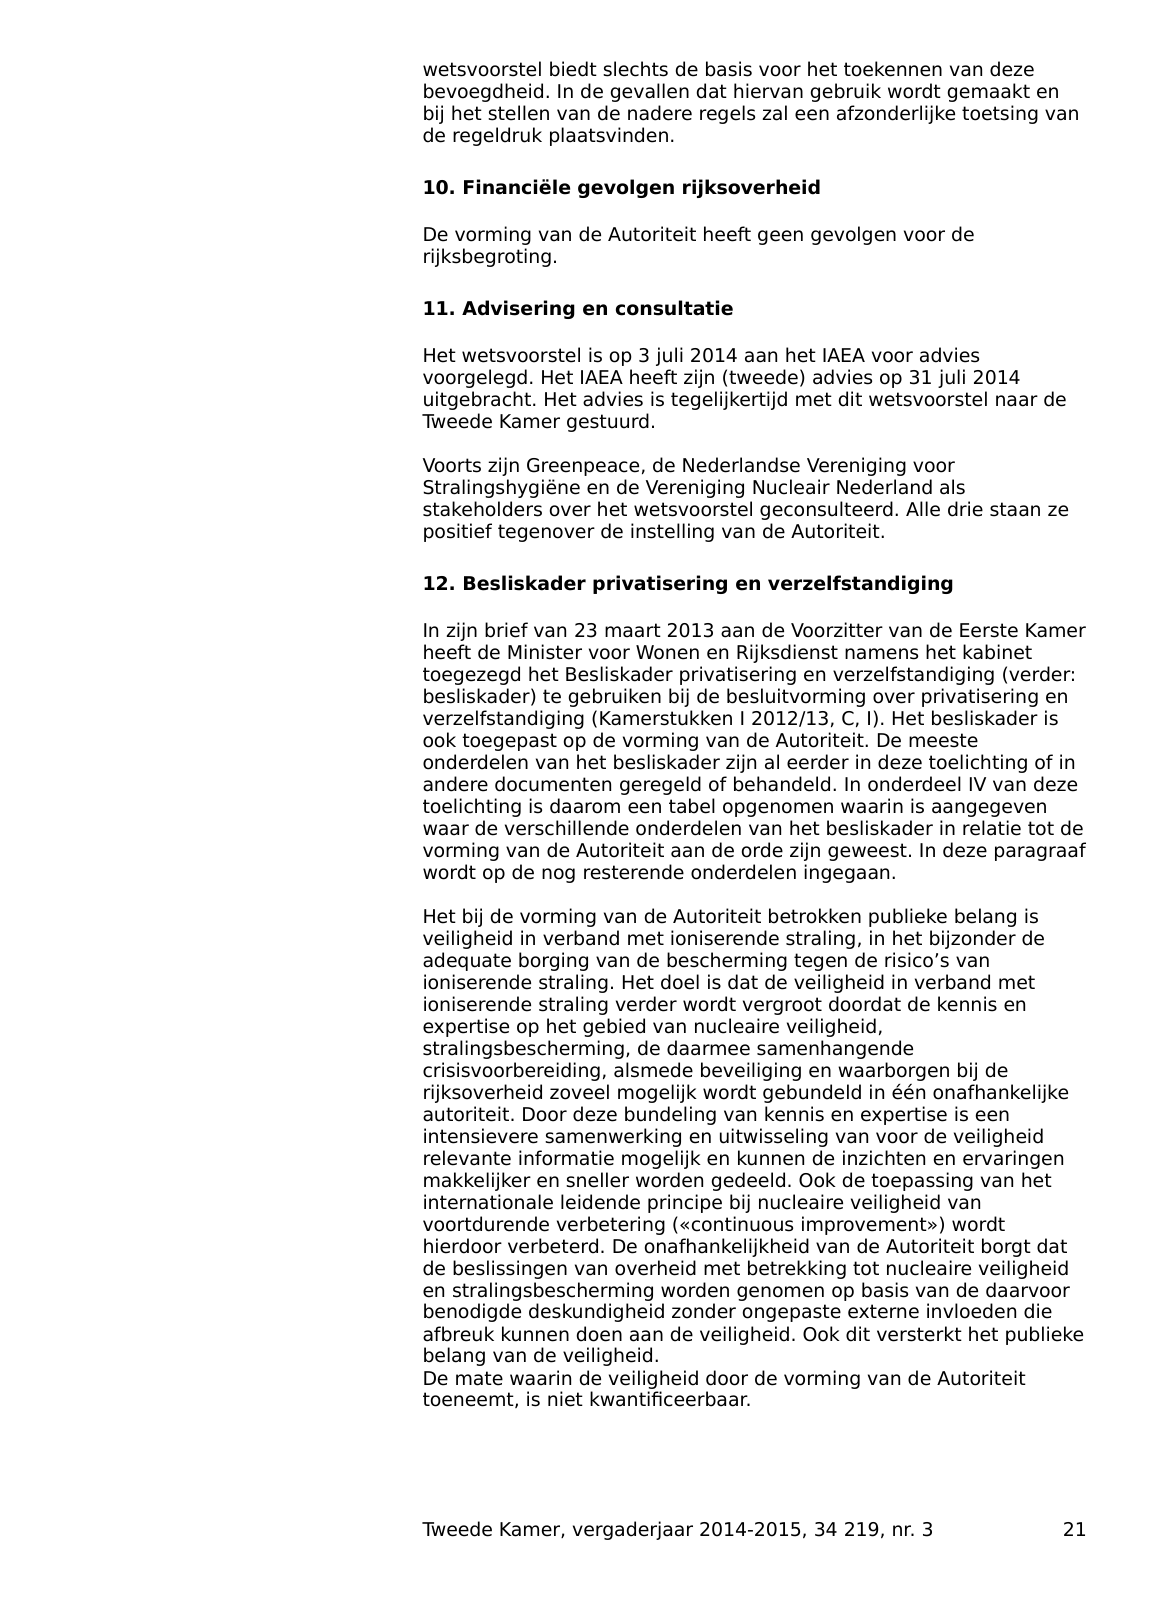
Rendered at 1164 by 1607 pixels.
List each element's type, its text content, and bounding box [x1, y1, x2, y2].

text Het wetsvoorstel is op 3 juli 2014 aan het IAEA voor advies voorgelegd. Het IAEA heeft zijn (tweede) advies op 31 juli 2014 uitgebracht. Het advies is tegelijkertijd met dit wetsvoorstel naar de Tweede Kamer gestuurd. [422, 345, 1087, 433]
text De mate waarin de veiligheid door de vorming van de Autoriteit toeneemt, is niet kwantificeerbaar. [422, 1367, 1087, 1411]
subtitle 12. Besliskader privatisering en verzelfstandiging [422, 573, 1087, 595]
text In zijn brief van 23 maart 2013 aan de Voorzitter van de Eerste Kamer heeft de Minister voor Wonen en Rijksdienst namens het kabinet toegezegd het Besliskader privatisering en verzelfstandiging (verder: besliskader) te gebruiken bij de besluitvorming over privatisering en verzelfstandiging (Kamerstukken I 2012/13, C, I). Het besliskader is ook toegepast op de vorming van de Autoriteit. De meeste onderdelen van het besliskader zijn al eerder in deze toelichting of in andere documenten geregeld of behandeld. In onderdeel IV van deze toelichting is daarom een tabel opgenomen waarin is aangegeven waar de verschillende onderdelen van het besliskader in relatie tot de vorming van de Autoriteit aan de orde zijn geweest. In deze paragraaf wordt op de nog resterende onderdelen ingegaan. [422, 620, 1087, 884]
text De vorming van de Autoriteit heeft geen gevolgen voor de rijksbegroting. [422, 224, 1087, 268]
subtitle 10. Financiële gevolgen rijksoverheid [422, 177, 1087, 199]
text wetsvoorstel biedt slechts de basis voor het toekennen van deze bevoegdheid. In de gevallen dat hiervan gebruik wordt gemaakt en bij het stellen van de nadere regels zal een afzonderlijke toetsing van de regeldruk plaatsvinden. [422, 59, 1087, 147]
text Voorts zijn Greenpeace, de Nederlandse Vereniging voor Stralingshygiëne en de Vereniging Nucleair Nederland als stakeholders over het wetsvoorstel geconsulteerd. Alle drie staan ze positief tegenover de instelling van de Autoriteit. [422, 455, 1087, 543]
text Het bij de vorming van de Autoriteit betrokken publieke belang is veiligheid in verband met ioniserende straling, in het bijzonder de adequate borging van de bescherming tegen de risico’s van ioniserende straling. Het doel is dat de veiligheid in verband met ioniserende straling verder wordt vergroot doordat de kennis en expertise op het gebied van nucleaire veiligheid, stralingsbescherming, de daarmee samenhangende crisisvoorbereiding, alsmede beveiliging en waarborgen bij de rijksoverheid zoveel mogelijk wordt gebundeld in één onafhankelijke autoriteit. Door deze bundeling van kennis en expertise is een intensievere samenwerking en uitwisseling van voor de veiligheid relevante informatie mogelijk en kunnen de inzichten en ervaringen makkelijker en sneller worden gedeeld. Ook de toepassing van het internationale leidende principe bij nucleaire veiligheid van voortdurende verbetering («continuous improvement») wordt hierdoor verbeterd. De onafhankelijkheid van de Autoriteit borgt dat de beslissingen van overheid met betrekking tot nucleaire veiligheid en stralingsbescherming worden genomen op basis van de daarvoor benodigde deskundigheid zonder ongepaste externe invloeden die afbreuk kunnen doen aan de veiligheid. Ook dit versterkt het publieke belang van de veiligheid. [422, 906, 1087, 1367]
subtitle 11. Advisering en consultatie [422, 298, 1087, 320]
